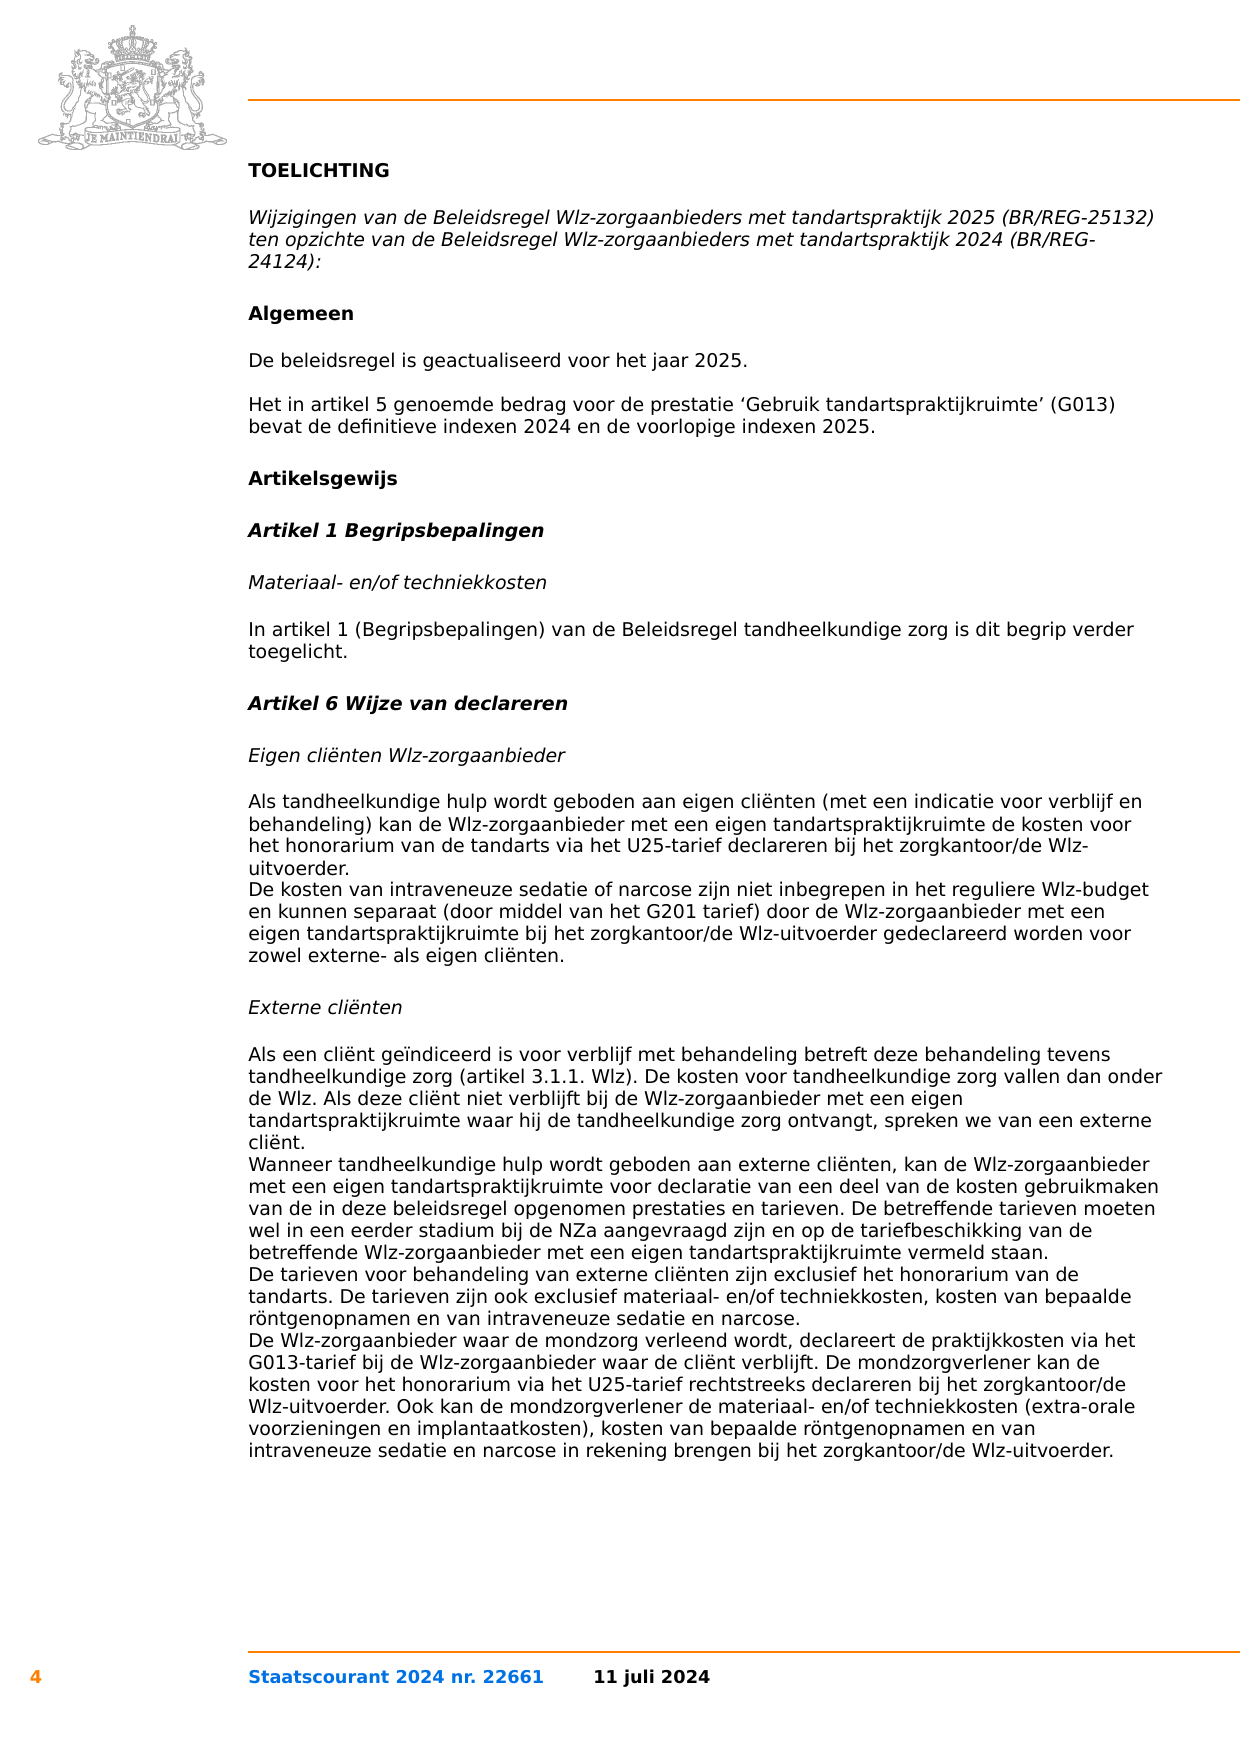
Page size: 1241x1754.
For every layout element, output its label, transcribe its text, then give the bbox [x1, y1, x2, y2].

subtitle Artikelsgewijs [248, 468, 1163, 489]
subtitle TOELICHTING [248, 160, 1163, 182]
text Wanneer tandheelkundige hulp wordt geboden aan externe cliënten, kan de Wlz-zorgaanbieder met een eigen tandartspraktijkruimte voor declaratie van een deel van de kosten gebruikmaken van de in deze beleidsregel opgenomen prestaties en tarieven. De betreffende tarieven moeten wel in een eerder stadium bij de NZa aangevraagd zijn en op de tariefbeschikking van de betreffende Wlz-zorgaanbieder met een eigen tandartspraktijkruimte vermeld staan. [248, 1154, 1163, 1264]
text Als een cliënt geïndiceerd is voor verblijf met behandeling betreft deze behandeling tevens tandheelkundige zorg (artikel 3.1.1. Wlz). De kosten voor tandheelkundige zorg vallen dan onder de Wlz. Als deze cliënt niet verblijft bij de Wlz-zorgaanbieder met een eigen tandartspraktijkruimte waar hij de tandheelkundige zorg ontvangt, spreken we van een externe cliënt. [248, 1044, 1163, 1154]
subtitle Eigen cliënten Wlz-zorgaanbieder [248, 744, 1163, 766]
text De beleidsregel is geactualiseerd voor het jaar 2025. [248, 350, 1163, 372]
text In artikel 1 (Begripsbepalingen) van de Beleidsregel tandheelkundige zorg is dit begrip verder toegelicht. [248, 618, 1163, 662]
subtitle Externe cliënten [248, 997, 1163, 1019]
text Het in artikel 5 genoemde bedrag voor de prestatie ‘Gebruik tandartspraktijkruimte’ (G013) bevat de definitieve indexen 2024 en de voorlopige indexen 2025. [248, 394, 1163, 438]
text De tarieven voor behandeling van externe cliënten zijn exclusief het honorarium van de tandarts. De tarieven zijn ook exclusief materiaal- en/of techniekkosten, kosten van bepaalde röntgenopnamen en van intraveneuze sedatie en narcose. [248, 1264, 1163, 1330]
subtitle Materiaal- en/of techniekkosten [248, 572, 1163, 593]
text Wijzigingen van de Beleidsregel Wlz-zorgaanbieders met tandartspraktijk 2025 (BR/REG-25132) ten opzichte van de Beleidsregel Wlz-zorgaanbieders met tandartspraktijk 2024 (BR/REG-24124): [248, 207, 1163, 273]
text De Wlz-zorgaanbieder waar de mondzorg verleend wordt, declareert de praktijkkosten via het G013-tarief bij de Wlz-zorgaanbieder waar de cliënt verblijft. De mondzorgverlener kan de kosten voor het honorarium via het U25-tarief rechtstreeks declareren bij het zorgkantoor/de Wlz-uitvoerder. Ook kan de mondzorgverlener de materiaal- en/of techniekkosten (extra-orale voorzieningen en implantaatkosten), kosten van bepaalde röntgenopnamen en van intraveneuze sedatie en narcose in rekening brengen bij het zorgkantoor/de Wlz-uitvoerder. [248, 1330, 1163, 1462]
picture [38, 25, 227, 150]
subtitle Algemeen [248, 303, 1163, 325]
text Als tandheelkundige hulp wordt geboden aan eigen cliënten (met een indicatie voor verblijf en behandeling) kan de Wlz-zorgaanbieder met een eigen tandartspraktijkruimte de kosten voor het honorarium van de tandarts via het U25-tarief declareren bij het zorgkantoor/de Wlz-uitvoerder. [248, 791, 1163, 879]
subtitle Artikel 6 Wijze van declareren [248, 692, 1163, 714]
subtitle Artikel 1 Begripsbepalingen [248, 519, 1163, 542]
text De kosten van intraveneuze sedatie of narcose zijn niet inbegrepen in het reguliere Wlz-budget en kunnen separaat (door middel van het G201 tarief) door de Wlz-zorgaanbieder met een eigen tandartspraktijkruimte bij het zorgkantoor/de Wlz-uitvoerder gedeclareerd worden voor zowel externe- als eigen cliënten. [248, 879, 1163, 967]
